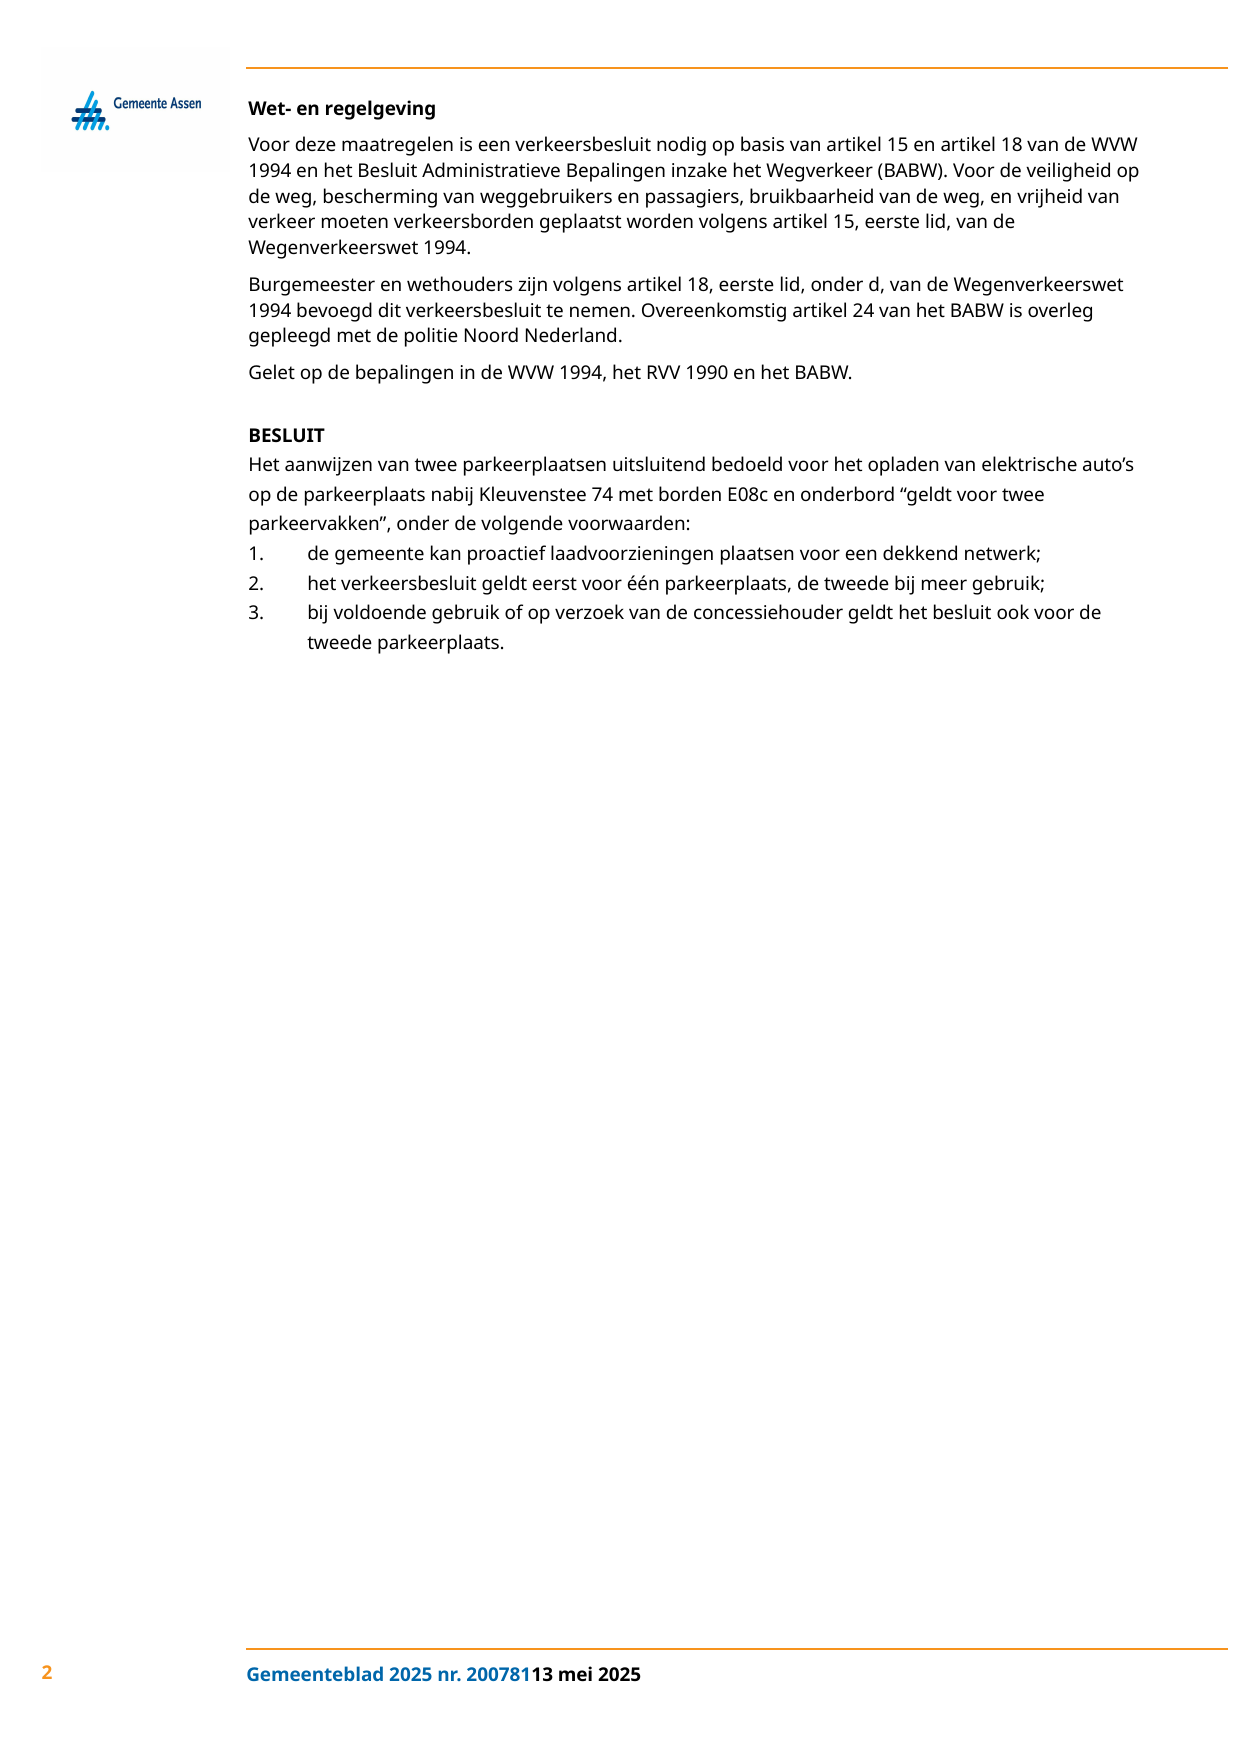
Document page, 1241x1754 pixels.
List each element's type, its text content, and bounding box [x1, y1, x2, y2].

text Voor deze maatregelen is een verkeersbesluit nodig op basis van artikel 15 en artikel 18 van de WVW 1994 en het Besluit Administratieve Bepalingen inzake het Wegverkeer (BABW). Voor de veiligheid op de weg, bescherming van weggebruikers en passagiers, bruikbaarheid van de weg, en vrijheid van verkeer moeten verkeersborden geplaatst worden volgens artikel 15, eerste lid, van de Wegenverkeerswet 1994. [248, 131, 1152, 260]
text Burgemeester en wethouders zijn volgens artikel 18, eerste lid, onder d, van de Wegenverkeerswet 1994 bevoegd dit verkeersbesluit te nemen. Overeenkomstig artikel 24 van het BABW is overleg gepleegd met de politie Noord Nederland. [248, 271, 1152, 348]
text Gelet op de bepalingen in de WVW 1994, het RVV 1990 en het BABW. [248, 359, 1152, 385]
text Wet- en regelgeving [248, 95, 1152, 121]
list bij voldoende gebruik of op verzoek van de concessiehouder geldt het besluit ook voor de tweede parkeerplaats. [248, 599, 1152, 655]
text BESLUIT [248, 422, 1152, 448]
picture [41, 47, 231, 172]
text Het aanwijzen van twee parkeerplaatsen uitsluitend bedoeld voor het opladen van elektrische auto’s op de parkeerplaats nabij Kleuvenstee 74 met borden E08c en onderbord “geldt voor twee parkeervakken”, onder de volgende voorwaarden: [248, 451, 1152, 536]
list de gemeente kan proactief laadvoorzieningen plaatsen voor een dekkend netwerk; [248, 540, 1152, 566]
list het verkeersbesluit geldt eerst voor één parkeerplaats, de tweede bij meer gebruik; [248, 570, 1152, 596]
